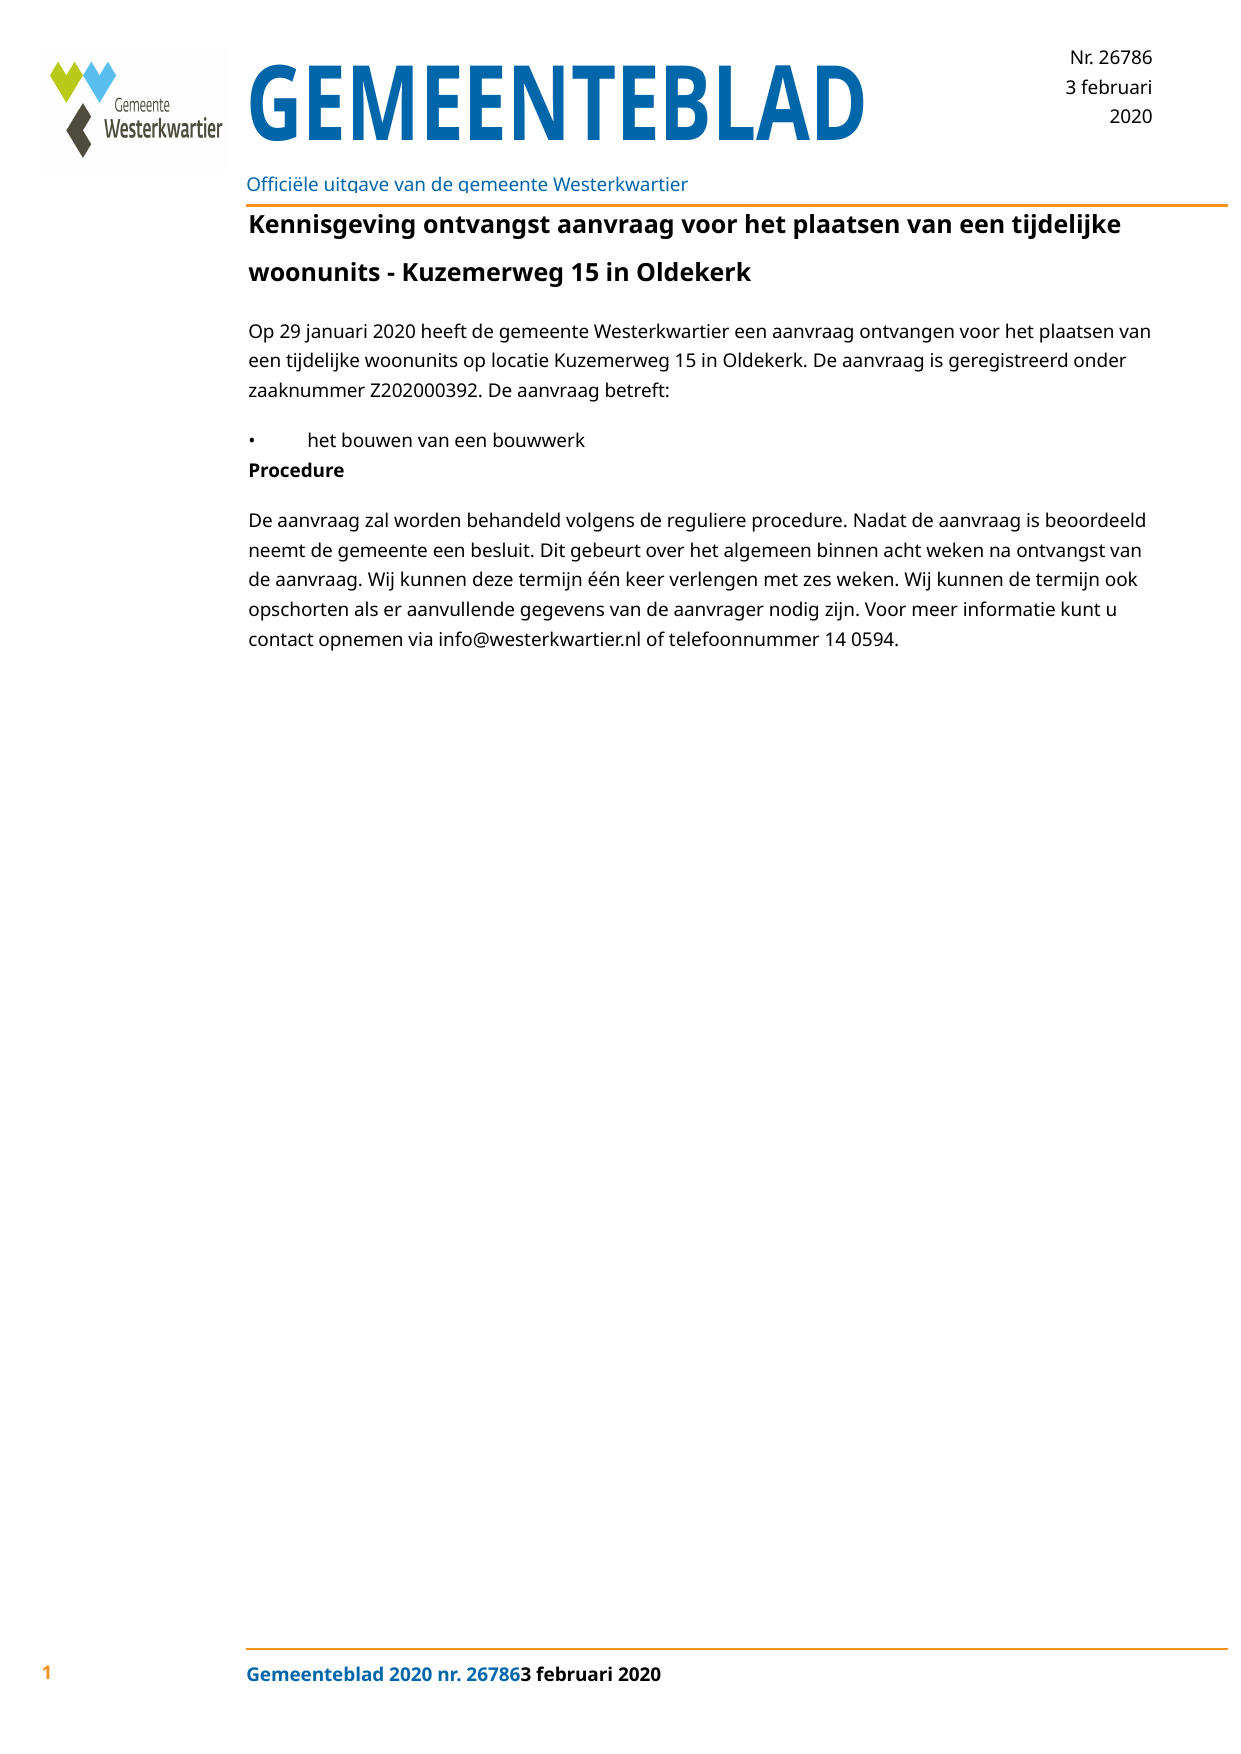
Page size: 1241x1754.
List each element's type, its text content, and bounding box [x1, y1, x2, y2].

text De aanvraag zal worden behandeld volgens de reguliere procedure. Nadat de aanvraag is beoordeeld neemt de gemeente een besluit. Dit gebeurt over het algemeen binnen acht weken na ontvangst van de aanvraag. Wij kunnen deze termijn één keer verlengen met zes weken. Wij kunnen de termijn ook opschorten als er aanvullende gegevens van de aanvrager nodig zijn. Voor meer informatie kunt u contact opnemen via info@westerkwartier.nl of telefoonnummer 14 0594. [248, 507, 1152, 652]
list het bouwen van een bouwwerk [248, 427, 1152, 453]
picture [41, 47, 231, 172]
text Procedure [248, 457, 1152, 483]
text Op 29 januari 2020 heeft de gemeente Westerkwartier een aanvraag ontvangen voor het plaatsen van een tijdelijke woonunits op locatie Kuzemerweg 15 in Oldekerk. De aanvraag is geregistreerd onder zaaknummer Z202000392. De aanvraag betreft: [248, 318, 1152, 403]
text Kennisgeving ontvangst aanvraag voor het plaatsen van een tijdelijke woonunits - Kuzemerweg 15 in Oldekerk [248, 207, 1152, 288]
